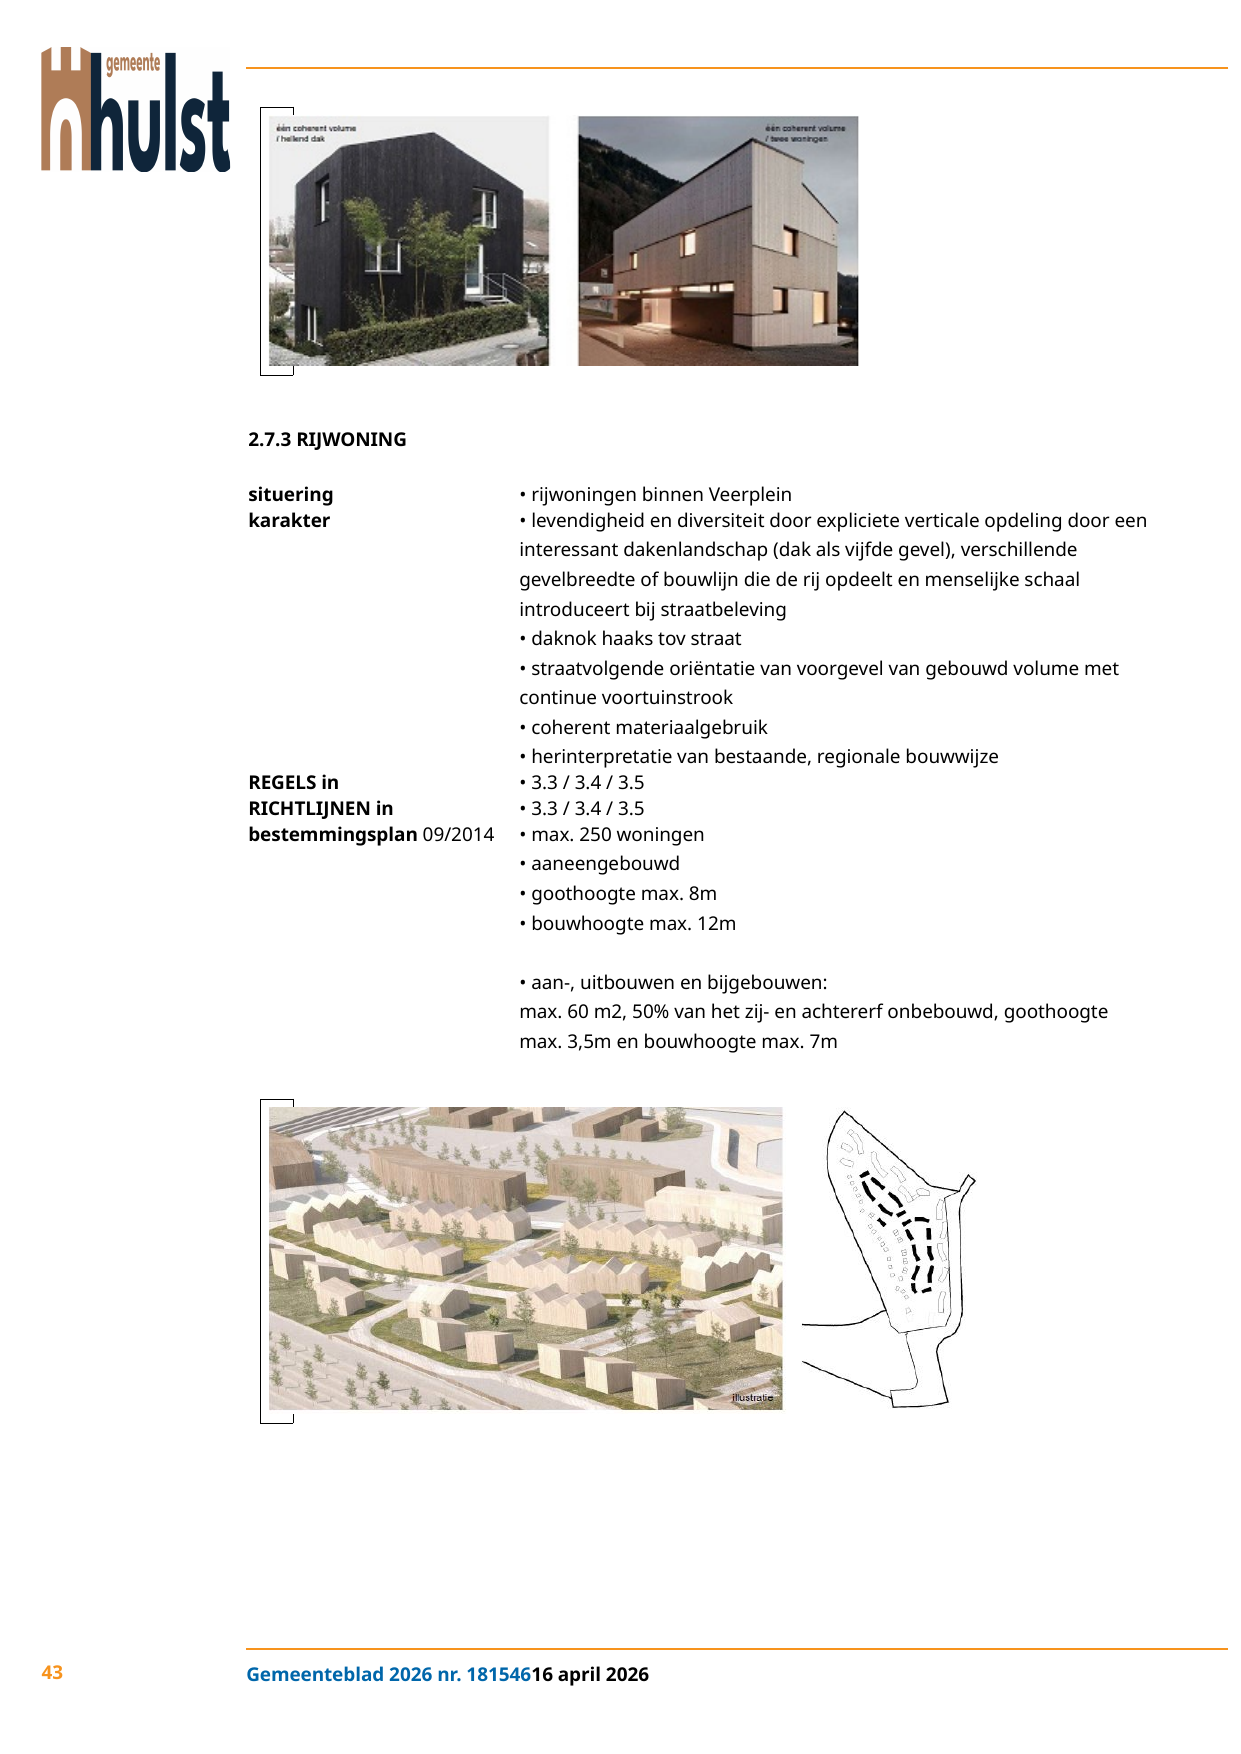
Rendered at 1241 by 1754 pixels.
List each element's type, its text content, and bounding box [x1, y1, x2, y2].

picture [268, 1107, 978, 1414]
table_cell • levendigheid en diversiteit door expliciete verticale opdeling door een interessant dakenlandschap (dak als vijfde gevel), verschillende gevelbreedte of bouwlijn die de rij opdeelt en menselijke schaal introduceert bij straatbeleving • daknok haaks tov straat • straatvolgende oriëntatie van voorgevel van gebouwd volume met continue voortuinstrook • coherent materiaalgebruik • herinterpretatie van bestaande, regionale bouwwijze [519, 507, 1152, 769]
table_cell bestemmingsplan 09/2014 [248, 821, 519, 1054]
picture [268, 115, 860, 366]
table_header • rijwoningen binnen Veerplein [519, 481, 1152, 507]
table_cell karakter [248, 507, 519, 769]
table_cell • 3.3 / 3.4 / 3.5 [519, 795, 1152, 821]
text 2.7.3 RIJWONING [248, 426, 1152, 452]
table_cell • max. 250 woningen • aaneengebouwd • goothoogte max. 8m • bouwhoogte max. 12m • aan-, uitbouwen en bijgebouwen: max. 60 m2, 50% van het zij- en achtererf onbebouwd, goothoogte max. 3,5m en bouwhoogte max. 7m [519, 821, 1152, 1054]
table_cell REGELS in [248, 770, 519, 795]
table_header situering [248, 481, 519, 507]
table_cell • 3.3 / 3.4 / 3.5 [519, 770, 1152, 795]
table_cell RICHTLIJNEN in [248, 795, 519, 821]
picture [41, 47, 231, 172]
